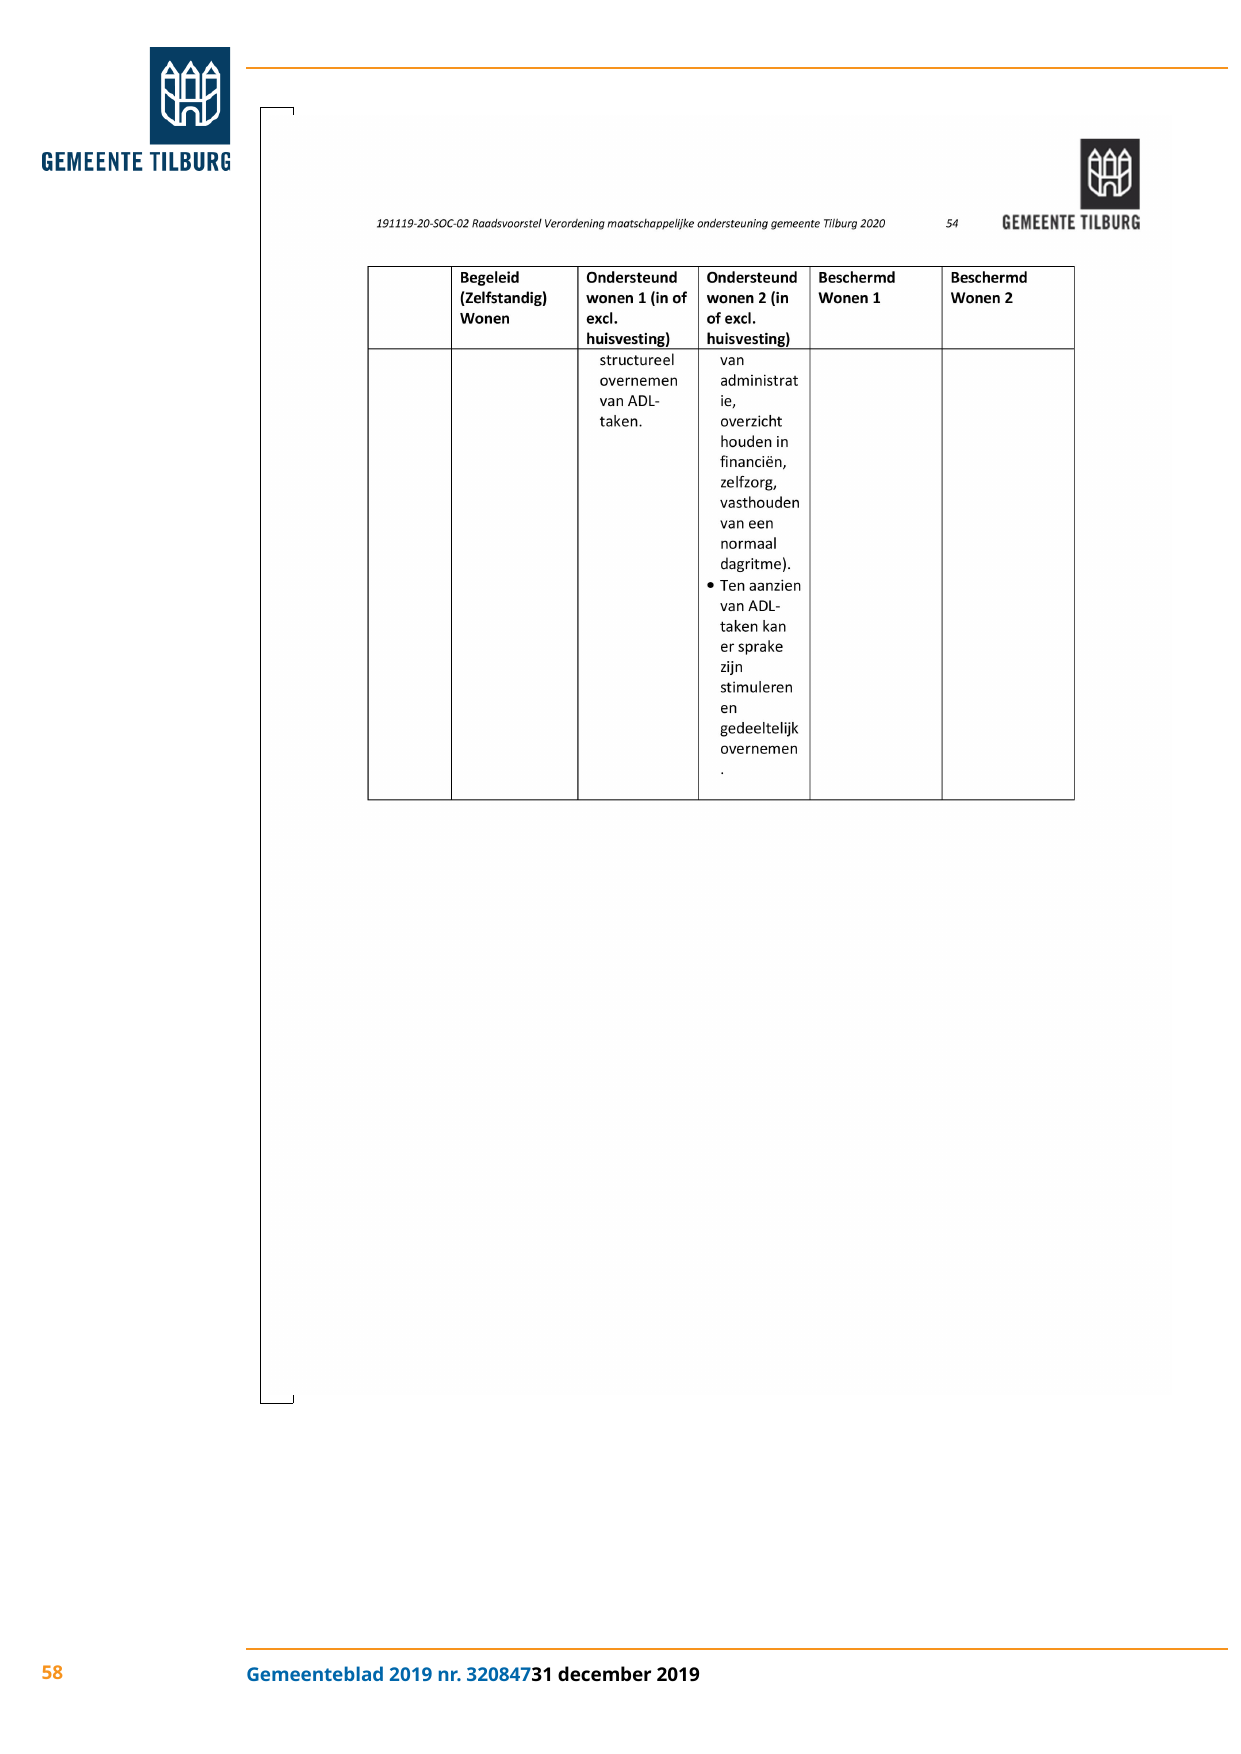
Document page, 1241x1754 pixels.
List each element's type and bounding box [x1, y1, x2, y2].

picture [41, 47, 231, 172]
picture [268, 115, 1173, 1395]
